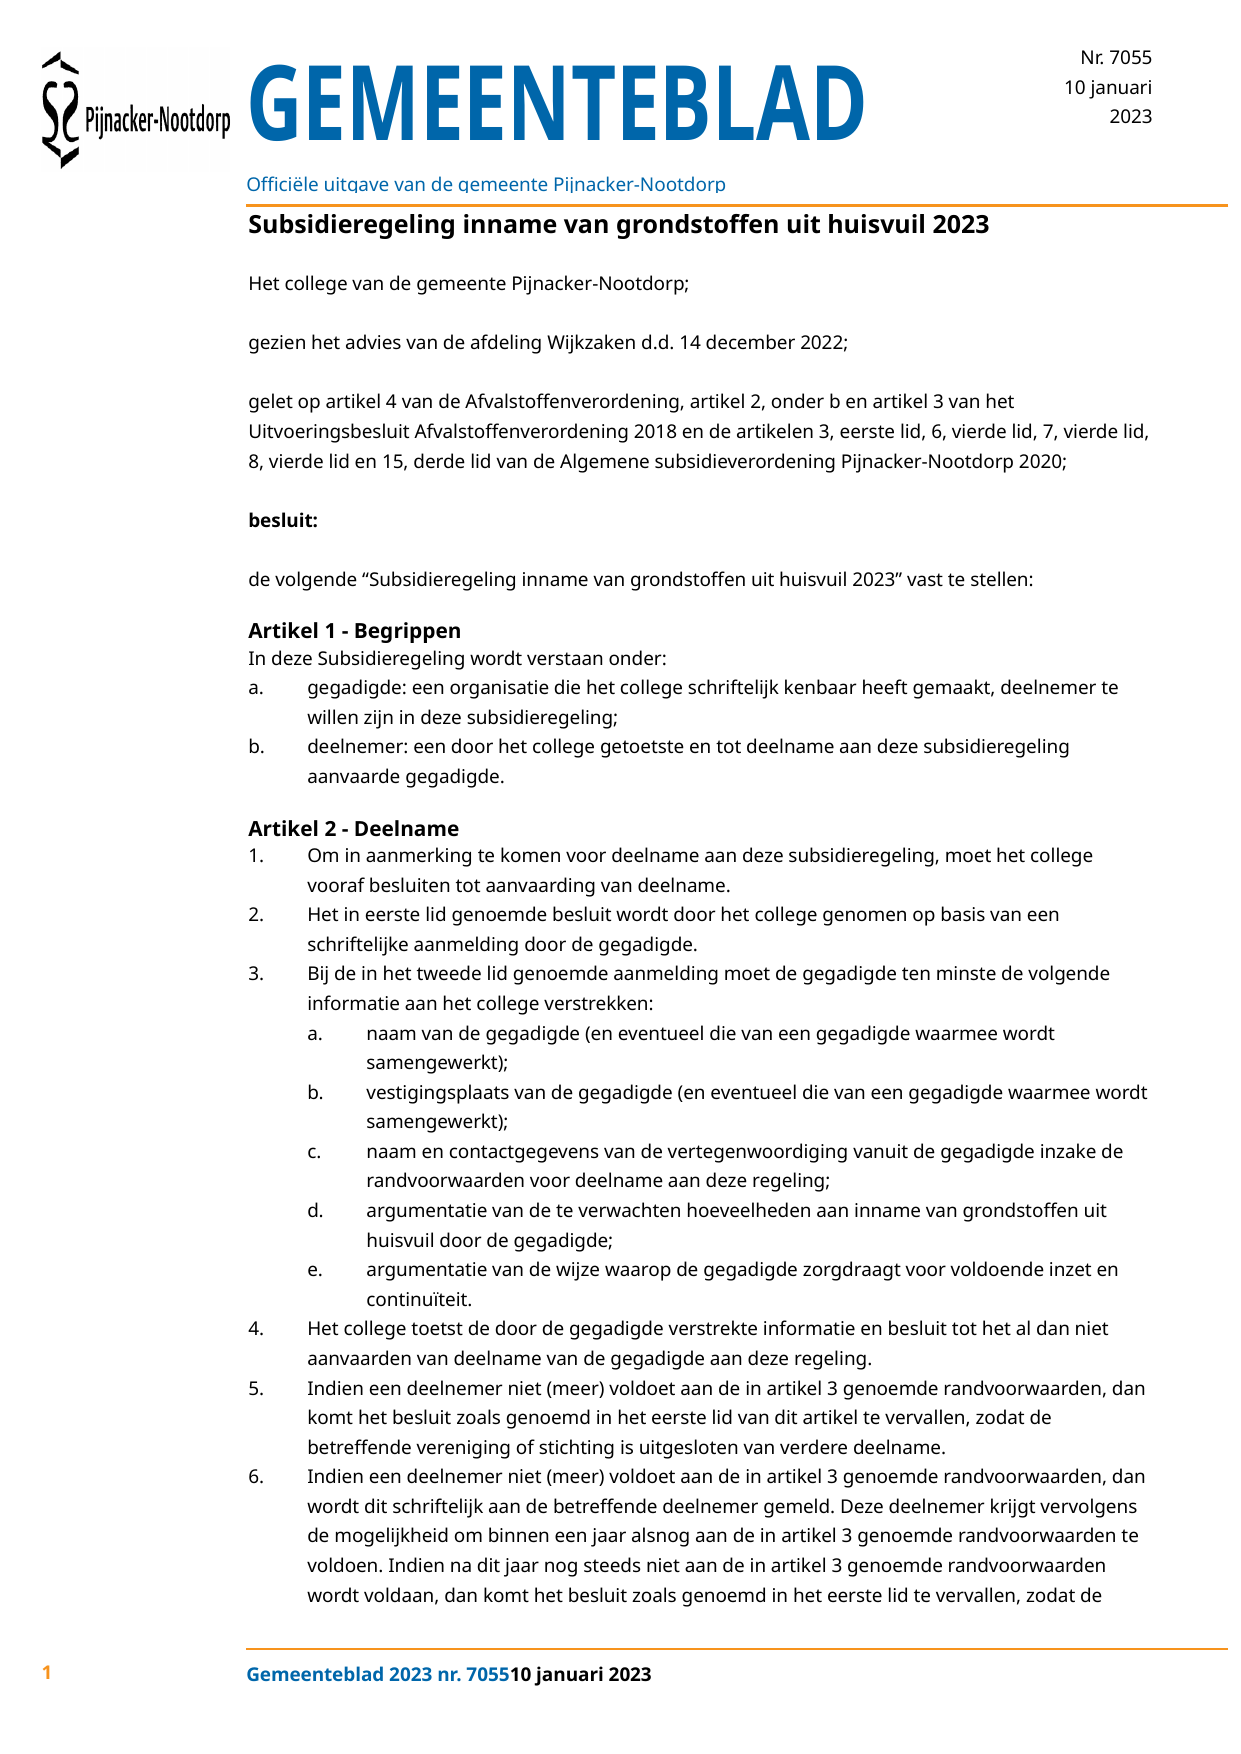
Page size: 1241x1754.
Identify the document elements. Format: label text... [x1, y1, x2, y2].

text Subsidieregeling inname van grondstoffen uit huisvuil 2023 [248, 207, 1152, 241]
text Artikel 2 - Deelname [248, 814, 1152, 842]
text gelet op artikel 4 van de Afvalstoffenverordening, artikel 2, onder b en artikel 3 van het Uitvoeringsbesluit Afvalstoffenverordening 2018 en de artikelen 3, eerste lid, 6, vierde lid, 7, vierde lid, 8, vierde lid en 15, derde lid van de Algemene subsidieverordening Pijnacker-Nootdorp 2020; [248, 389, 1152, 473]
text Artikel 1 - Begrippen [248, 617, 1152, 645]
list naam van de gegadigde (en eventueel die van een gegadigde waarmee wordt samengewerkt); [307, 1020, 1152, 1075]
list Indien een deelnemer niet (meer) voldoet aan de in artikel 3 genoemde randvoorwaarden, dan komt het besluit zoals genoemd in het eerste lid van dit artikel te vervallen, zodat de betreffende vereniging of stichting is uitgesloten van verdere deelname. [248, 1375, 1152, 1459]
list naam en contactgegevens van de vertegenwoordiging vanuit de gegadigde inzake de randvoorwaarden voor deelname aan deze regeling; [307, 1138, 1152, 1193]
list argumentatie van de te verwachten hoeveelheden aan inname van grondstoffen uit huisvuil door de gegadigde; [307, 1197, 1152, 1252]
text Het college van de gemeente Pijnacker-Nootdorp; [248, 270, 1152, 296]
list gegadigde: een organisatie die het college schriftelijk kenbaar heeft gemaakt, deelnemer te willen zijn in deze subsidieregeling; [248, 674, 1152, 730]
list argumentatie van de wijze waarop de gegadigde zorgdraagt voor voldoende inzet en continuïteit. [307, 1256, 1152, 1312]
list deelnemer: een door het college getoetste en tot deelname aan deze subsidieregeling aanvaarde gegadigde. [248, 734, 1152, 789]
list Het in eerste lid genoemde besluit wordt door het college genomen op basis van een schriftelijke aanmelding door de gegadigde. [248, 901, 1152, 957]
picture [41, 47, 231, 172]
list vestigingsplaats van de gegadigde (en eventueel die van een gegadigde waarmee wordt samengewerkt); [307, 1079, 1152, 1134]
list Indien een deelnemer niet (meer) voldoet aan de in artikel 3 genoemde randvoorwaarden, dan wordt dit schriftelijk aan de betreffende deelnemer gemeld. Deze deelnemer krijgt vervolgens de mogelijkheid om binnen een jaar alsnog aan de in artikel 3 genoemde randvoorwaarden te voldoen. Indien na dit jaar nog steeds niet aan de in artikel 3 genoemde randvoorwaarden wordt voldaan, dan komt het besluit zoals genoemd in het eerste lid te vervallen, zodat de [248, 1463, 1152, 1607]
list Het college toetst de door de gegadigde verstrekte informatie en besluit tot het al dan niet aanvaarden van deelname van de gegadigde aan deze regeling. [248, 1316, 1152, 1371]
text In deze Subsidieregeling wordt verstaan onder: [248, 645, 1152, 671]
text besluit: [248, 507, 1152, 533]
text de volgende “Subsidieregeling inname van grondstoffen uit huisvuil 2023” vast te stellen: [248, 566, 1152, 592]
list Om in aanmerking te komen voor deelname aan deze subsidieregeling, moet het college vooraf besluiten tot aanvaarding van deelname. [248, 842, 1152, 897]
list Bij de in het tweede lid genoemde aanmelding moet de gegadigde ten minste de volgende informatie aan het college verstrekken: [248, 961, 1152, 1016]
text gezien het advies van de afdeling Wijkzaken d.d. 14 december 2022; [248, 329, 1152, 355]
